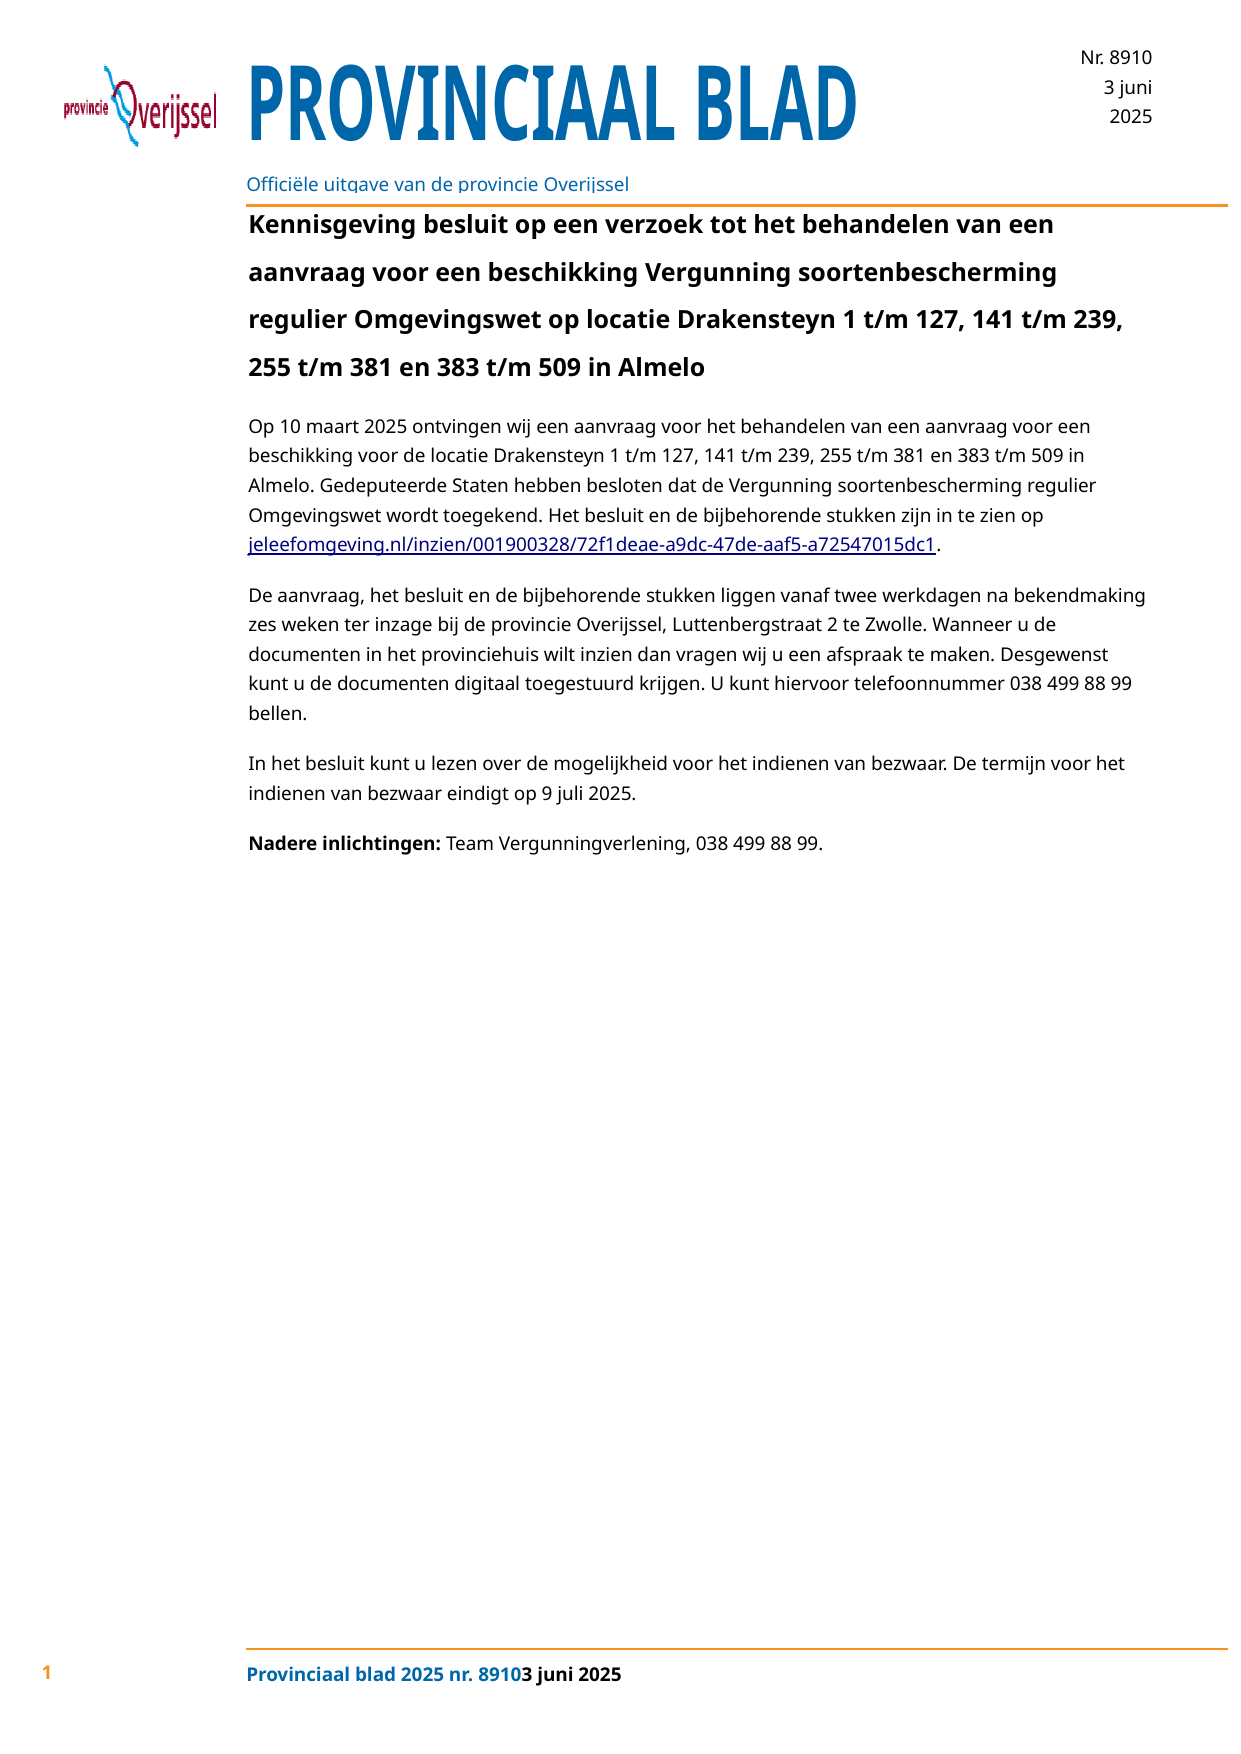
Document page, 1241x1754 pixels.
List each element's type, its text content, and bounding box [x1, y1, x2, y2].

picture [41, 47, 231, 172]
text In het besluit kunt u lezen over de mogelijkheid voor het indienen van bezwaar. De termijn voor het indienen van bezwaar eindigt op 9 juli 2025. [248, 751, 1152, 806]
text Op 10 maart 2025 ontvingen wij een aanvraag voor het behandelen van een aanvraag voor een beschikking voor de locatie Drakensteyn 1 t/m 127, 141 t/m 239, 255 t/m 381 en 383 t/m 509 in Almelo. Gedeputeerde Staten hebben besloten dat de Vergunning soortenbescherming regulier Omgevingswet wordt toegekend. Het besluit en de bijbehorende stukken zijn in te zien op jeleefomgeving.nl/inzien/001900328/72f1deae-a9dc-47de-aaf5-a72547015dc1. [248, 413, 1152, 557]
text De aanvraag, het besluit en de bijbehorende stukken liggen vanaf twee werkdagen na bekendmaking zes weken ter inzage bij de provincie Overijssel, Luttenbergstraat 2 te Zwolle. Wanneer u de documenten in het provinciehuis wilt inzien dan vragen wij u een afspraak te maken. Desgewenst kunt u de documenten digitaal toegestuurd krijgen. U kunt hiervoor telefoonnummer 038 499 88 99 bellen. [248, 582, 1152, 726]
text Nadere inlichtingen: Team Vergunningverlening, 038 499 88 99. [248, 831, 1152, 856]
text Kennisgeving besluit op een verzoek tot het behandelen van een aanvraag voor een beschikking Vergunning soortenbescherming regulier Omgevingswet op locatie Drakensteyn 1 t/m 127, 141 t/m 239, 255 t/m 381 en 383 t/m 509 in Almelo [248, 207, 1152, 384]
